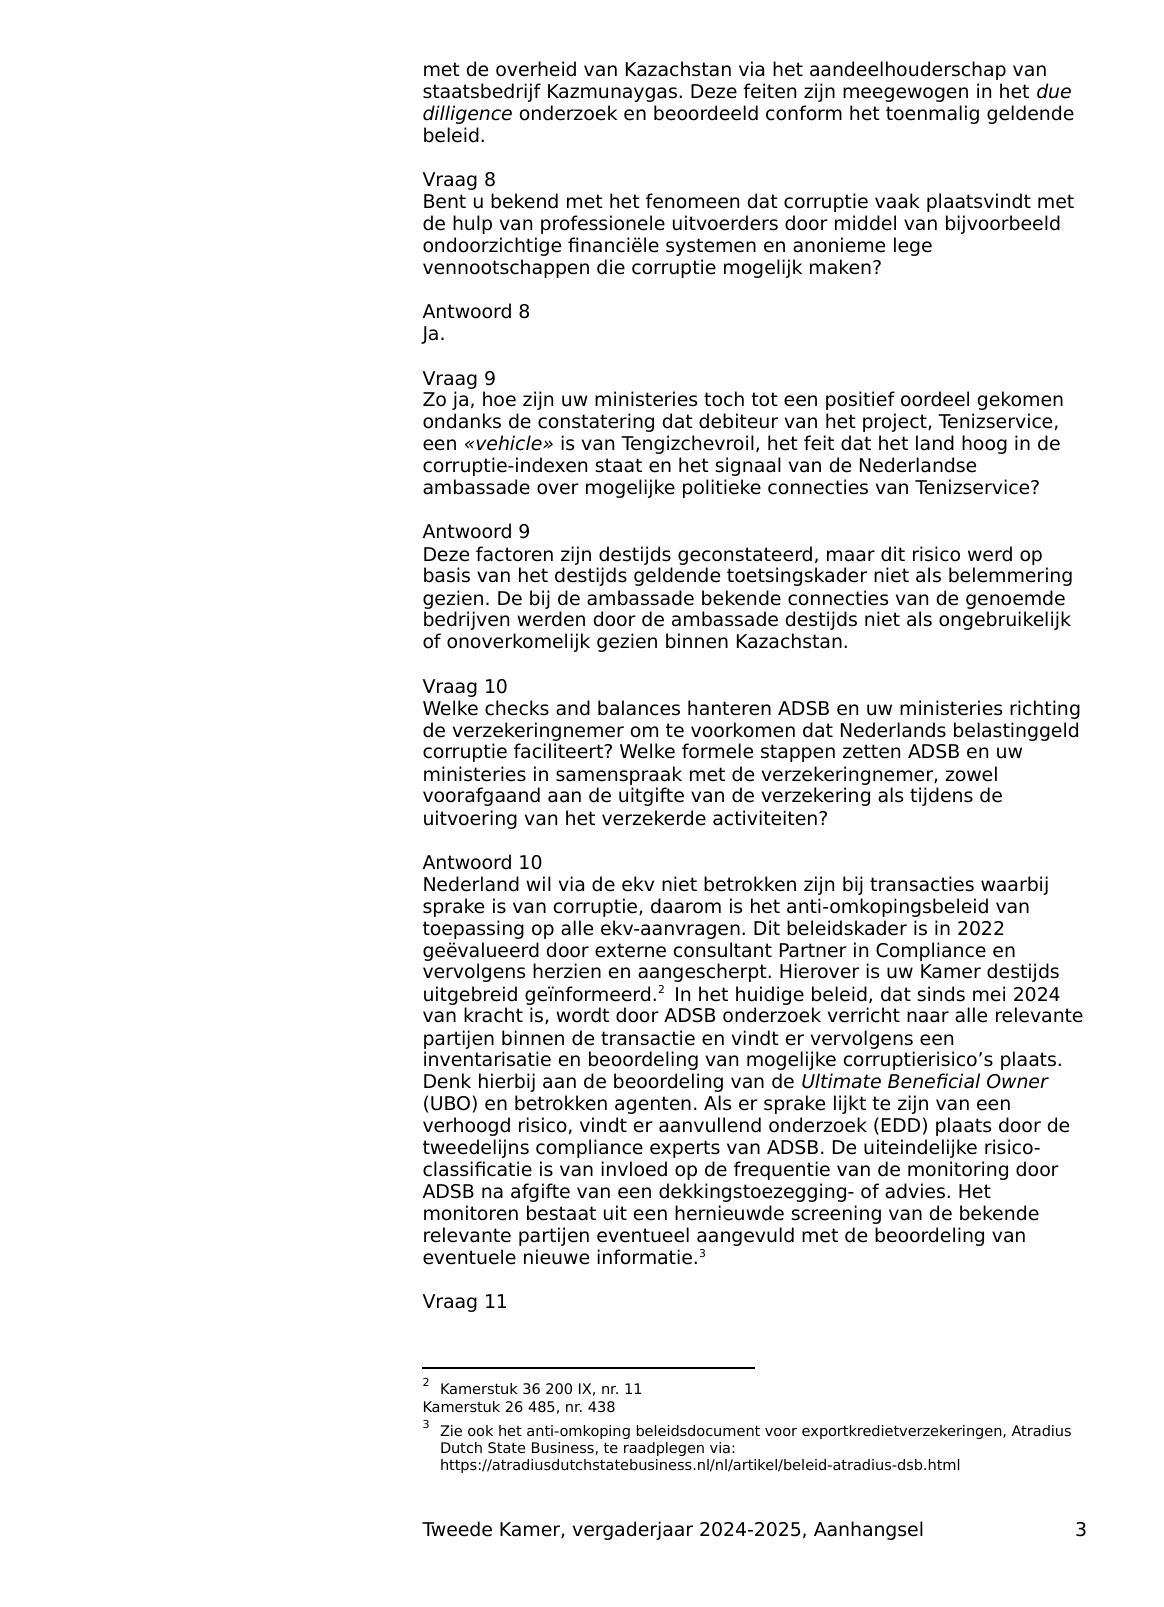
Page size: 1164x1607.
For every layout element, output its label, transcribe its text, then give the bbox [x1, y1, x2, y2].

text Antwoord 8 [422, 301, 1087, 323]
text Antwoord 10 [422, 852, 1087, 873]
text Bent u bekend met het fenomeen dat corruptie vaak plaatsvindt met de hulp van professionele uitvoerders door middel van bijvoorbeeld ondoorzichtige financiële systemen en anonieme lege vennootschappen die corruptie mogelijk maken? [422, 191, 1087, 279]
text met de overheid van Kazachstan via het aandeelhouderschap van staatsbedrijf Kazmunaygas. Deze feiten zijn meegewogen in het due dilligence onderzoek en beoordeeld conform het toenmalig geldende beleid. [422, 59, 1087, 147]
text Ja. [422, 323, 1087, 345]
text Kamerstuk 36 200 IX, nr. 11 [422, 1377, 1087, 1399]
text Vraag 10 [422, 676, 1087, 697]
text Deze factoren zijn destijds geconstateerd, maar dit risico werd op basis van het destijds geldende toetsingskader niet als belemmering gezien. De bij de ambassade bekende connecties van de genoemde bedrijven werden door de ambassade destijds niet als ongebruikelijk of onoverkomelijk gezien binnen Kazachstan. [422, 543, 1087, 653]
text Vraag 9 [422, 367, 1087, 389]
text Zie ook het anti-omkoping beleidsdocument voor exportkredietverzekeringen, Atradius Dutch State Business, te raadplegen via: https://atradiusdutchstatebusiness.nl/nl/artikel/beleid-atradius-dsb.html [422, 1418, 1087, 1474]
text Kamerstuk 26 485, nr. 438 [422, 1399, 1087, 1416]
text Vraag 8 [422, 169, 1087, 191]
text Vraag 11 [422, 1291, 1087, 1313]
text Zo ja, hoe zijn uw ministeries toch tot een positief oordeel gekomen ondanks de constatering dat debiteur van het project, Tenizservice, een «vehicle» is van Tengizchevroil, het feit dat het land hoog in de corruptie-indexen staat en het signaal van de Nederlandse ambassade over mogelijke politieke connecties van Tenizservice? [422, 389, 1087, 499]
text Nederland wil via de ekv niet betrokken zijn bij transacties waarbij sprake is van corruptie, daarom is het anti-omkopingsbeleid van toepassing op alle ekv-aanvragen. Dit beleidskader is in 2022 geëvalueerd door externe consultant Partner in Compliance en vervolgens herzien en aangescherpt. Hierover is uw Kamer destijds uitgebreid geïnformeerd. In het huidige beleid, dat sinds mei 2024 van kracht is, wordt door ADSB onderzoek verricht naar alle relevante partijen binnen de transactie en vindt er vervolgens een inventarisatie en beoordeling van mogelijke corruptierisico’s plaats. Denk hierbij aan de beoordeling van de Ultimate Beneficial Owner (UBO) en betrokken agenten. Als er sprake lijkt te zijn van een verhoogd risico, vindt er aanvullend onderzoek (EDD) plaats door de tweedelijns compliance experts van ADSB. De uiteindelijke risico-classificatie is van invloed op de frequentie van de monitoring door ADSB na afgifte van een dekkingstoezegging- of advies. Het monitoren bestaat uit een hernieuwde screening van de bekende relevante partijen eventueel aangevuld met de beoordeling van eventuele nieuwe informatie. [422, 873, 1087, 1269]
text Antwoord 9 [422, 521, 1087, 543]
text Welke checks and balances hanteren ADSB en uw ministeries richting de verzekeringnemer om te voorkomen dat Nederlands belastinggeld corruptie faciliteert? Welke formele stappen zetten ADSB en uw ministeries in samenspraak met de verzekeringnemer, zowel voorafgaand aan de uitgifte van de verzekering als tijdens de uitvoering van het verzekerde activiteiten? [422, 697, 1087, 829]
